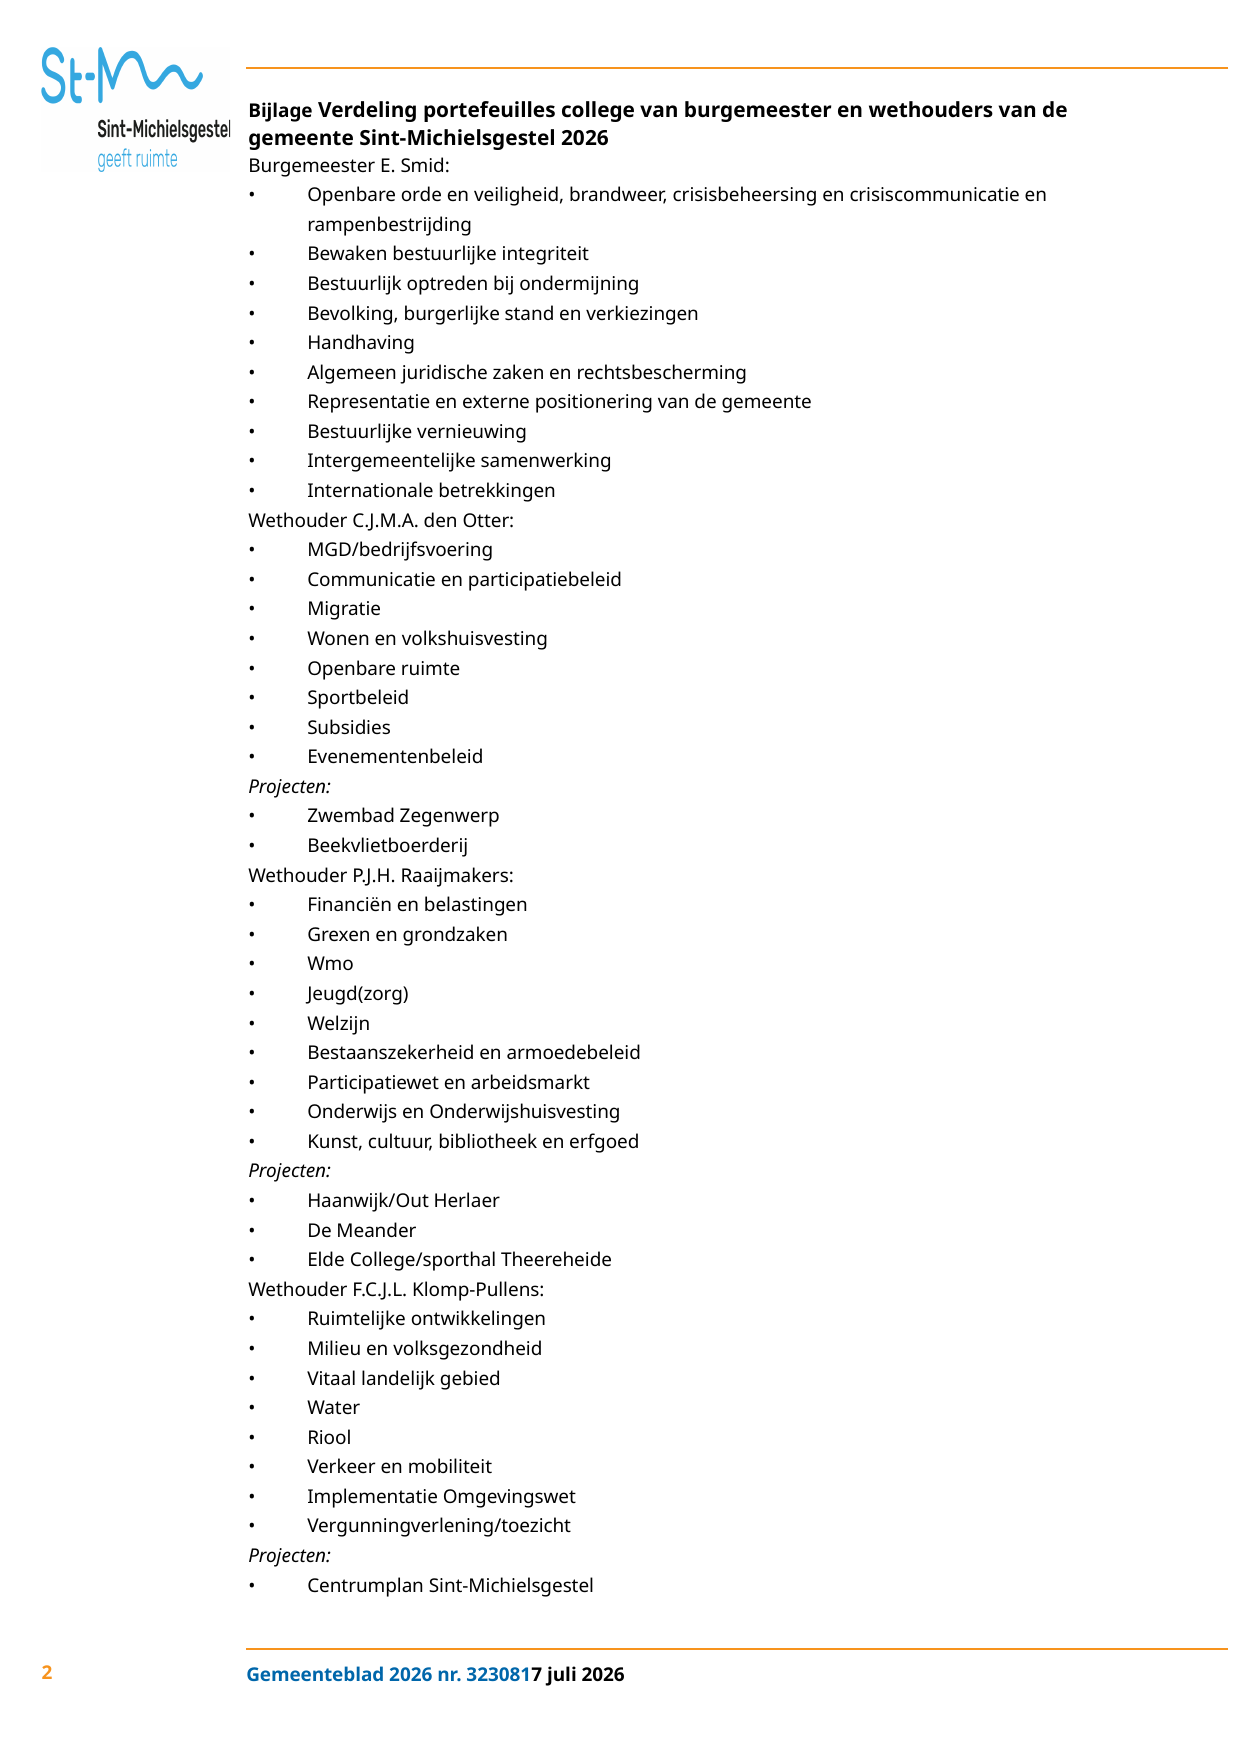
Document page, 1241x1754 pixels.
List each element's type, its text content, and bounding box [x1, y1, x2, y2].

text Projecten: [248, 1158, 1152, 1183]
list Bewaken bestuurlijke integriteit [248, 241, 1152, 266]
list Vergunningverlening/toezicht [248, 1513, 1152, 1538]
list Financiën en belastingen [248, 891, 1152, 917]
list Openbare orde en veiligheid, brandweer, crisisbeheersing en crisiscommunicatie en rampenbestrijding [248, 181, 1152, 237]
text Projecten: [248, 1542, 1152, 1568]
list Sportbeleid [248, 684, 1152, 710]
list Migratie [248, 596, 1152, 621]
text Bijlage Verdeling portefeuilles college van burgemeester en wethouders van de gemeente Sint-Michielsgestel 2026 [248, 95, 1152, 152]
list Handhaving [248, 329, 1152, 355]
list Zwembad Zegenwerp [248, 803, 1152, 828]
list Wonen en volkshuisvesting [248, 625, 1152, 651]
list Verkeer en mobiliteit [248, 1453, 1152, 1479]
list Milieu en volksgezondheid [248, 1335, 1152, 1361]
list Bestaanszekerheid en armoedebeleid [248, 1039, 1152, 1065]
list Onderwijs en Onderwijshuisvesting [248, 1098, 1152, 1124]
list Kunst, cultuur, bibliotheek en erfgoed [248, 1128, 1152, 1154]
list Representatie en externe positionering van de gemeente [248, 388, 1152, 414]
list Elde College/sporthal Theereheide [248, 1246, 1152, 1272]
list Bestuurlijke vernieuwing [248, 418, 1152, 444]
list Internationale betrekkingen [248, 477, 1152, 503]
list Implementatie Omgevingswet [248, 1483, 1152, 1509]
text Wethouder F.C.J.L. Klomp-Pullens: [248, 1276, 1152, 1302]
list Haanwijk/Out Herlaer [248, 1187, 1152, 1213]
text Projecten: [248, 773, 1152, 799]
picture [41, 47, 231, 172]
list De Meander [248, 1217, 1152, 1242]
list Beekvlietboerderij [248, 832, 1152, 858]
text Wethouder P.J.H. Raaijmakers: [248, 862, 1152, 887]
list Intergemeentelijke samenwerking [248, 448, 1152, 473]
list Grexen en grondzaken [248, 921, 1152, 947]
list Vitaal landelijk gebied [248, 1365, 1152, 1390]
text Wethouder C.J.M.A. den Otter: [248, 507, 1152, 532]
list Ruimtelijke ontwikkelingen [248, 1306, 1152, 1331]
list Participatiewet en arbeidsmarkt [248, 1069, 1152, 1094]
list Communicatie en participatiebeleid [248, 566, 1152, 592]
list Algemeen juridische zaken en rechtsbescherming [248, 359, 1152, 384]
list Bevolking, burgerlijke stand en verkiezingen [248, 300, 1152, 325]
list Water [248, 1394, 1152, 1420]
list Bestuurlijk optreden bij ondermijning [248, 270, 1152, 296]
list MGD/bedrijfsvoering [248, 536, 1152, 562]
list Jeugd(zorg) [248, 980, 1152, 1006]
text Burgemeester E. Smid: [248, 152, 1152, 177]
list Riool [248, 1424, 1152, 1449]
list Evenementenbeleid [248, 743, 1152, 769]
list Subsidies [248, 714, 1152, 739]
list Wmo [248, 951, 1152, 976]
list Openbare ruimte [248, 655, 1152, 680]
list Welzijn [248, 1010, 1152, 1035]
list Centrumplan Sint-Michielsgestel [248, 1572, 1152, 1597]
